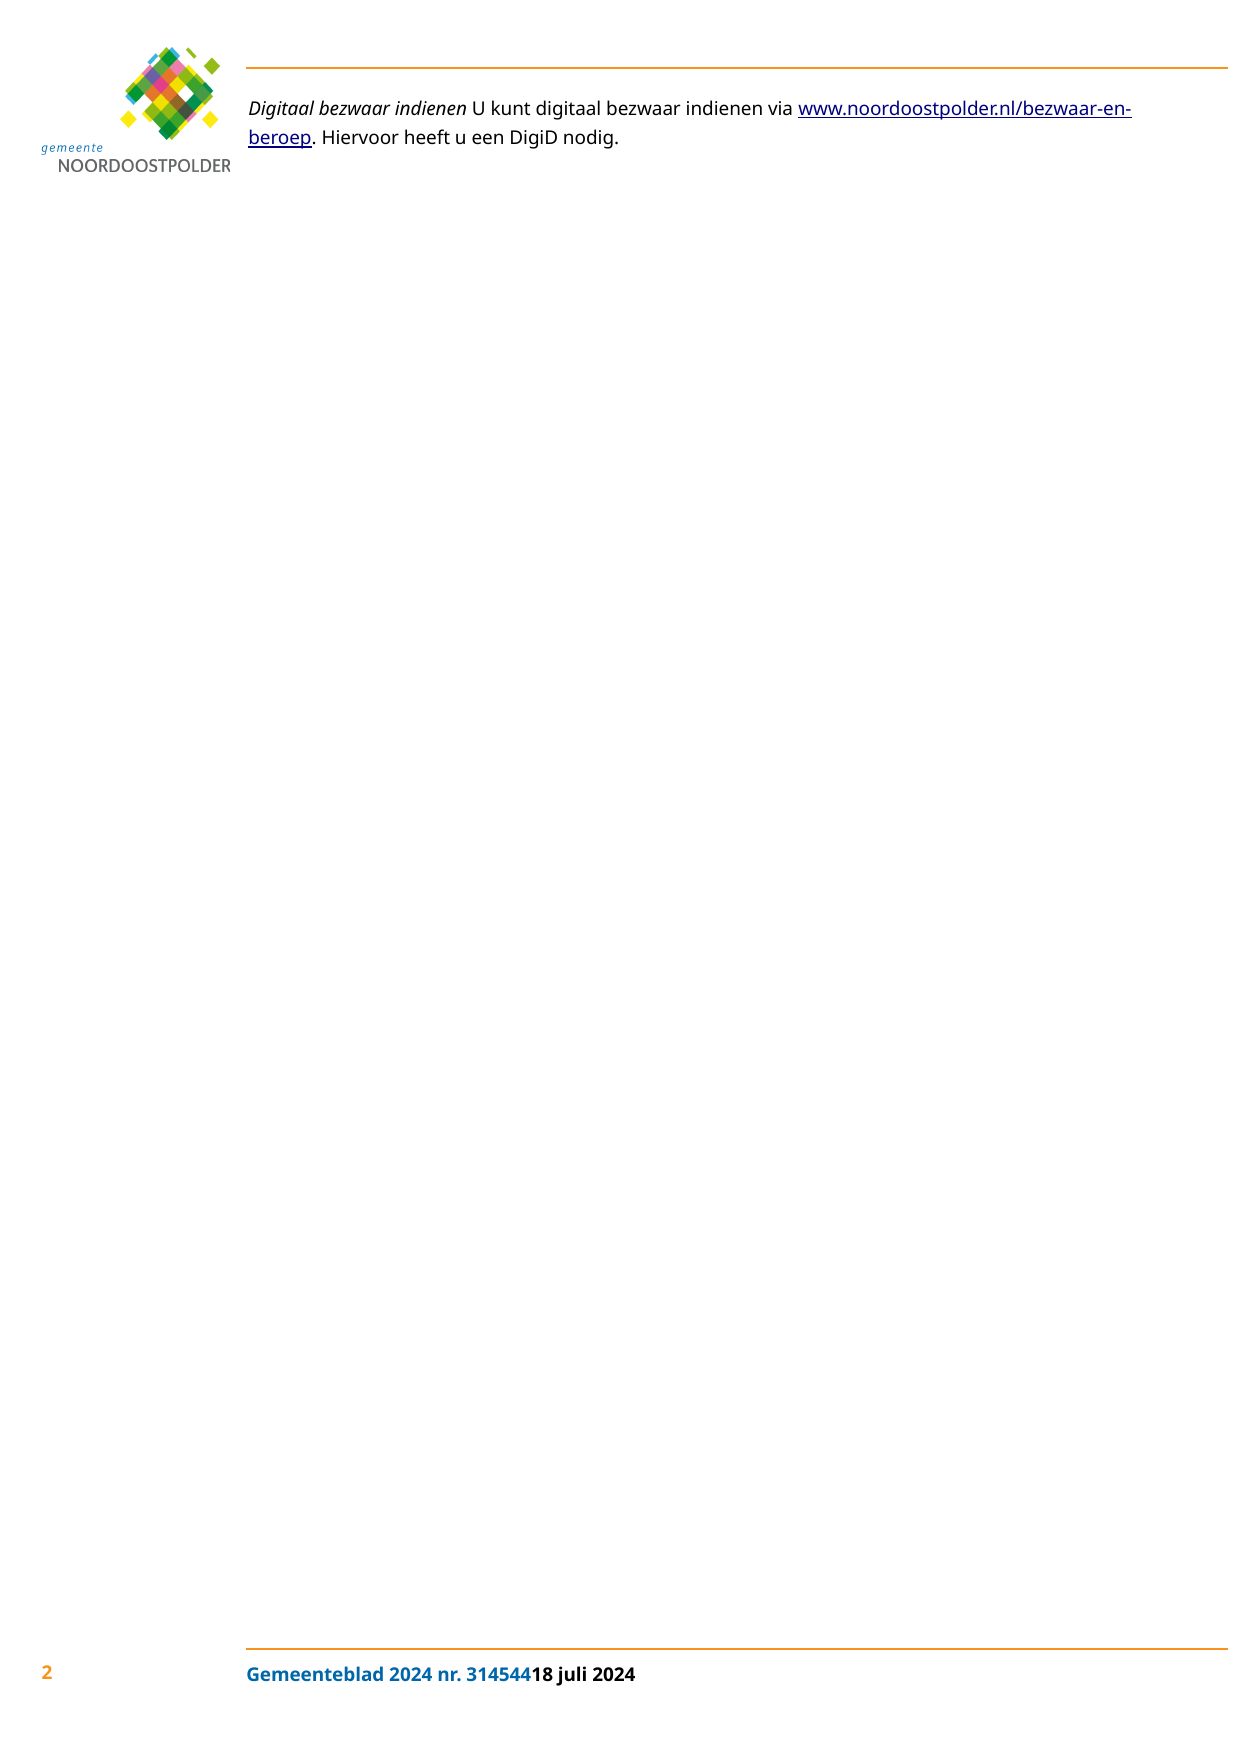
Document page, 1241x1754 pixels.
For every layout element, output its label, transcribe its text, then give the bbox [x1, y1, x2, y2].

picture [41, 47, 231, 172]
text Digitaal bezwaar indienen U kunt digitaal bezwaar indienen via www.noordoostpolder.nl/bezwaar-en-beroep. Hiervoor heeft u een DigiD nodig. [248, 95, 1152, 150]
